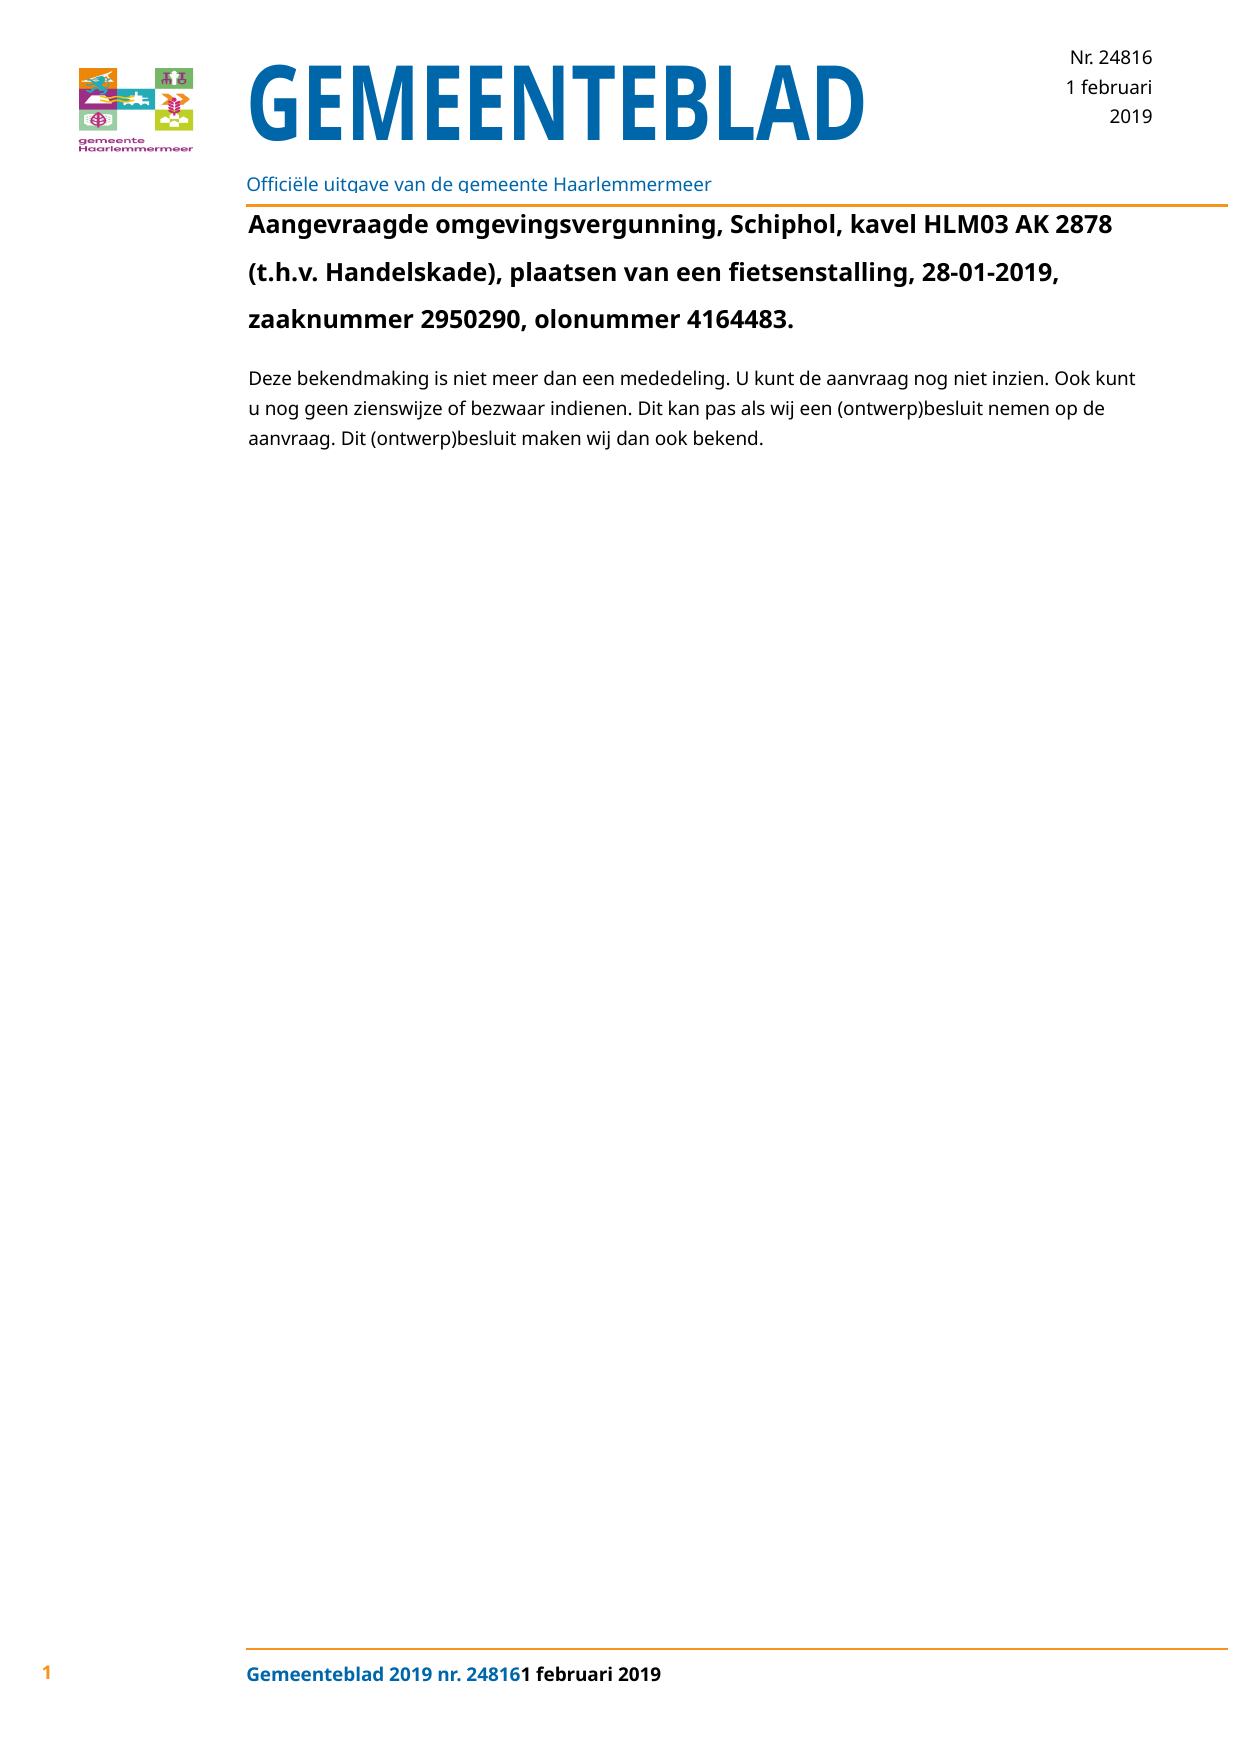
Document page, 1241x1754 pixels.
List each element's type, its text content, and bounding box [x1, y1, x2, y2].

picture [41, 47, 231, 172]
text Aangevraagde omgevingsvergunning, Schiphol, kavel HLM03 AK 2878 (t.h.v. Handelskade), plaatsen van een fietsenstalling, 28-01-2019, zaaknummer 2950290, olonummer 4164483. [248, 207, 1152, 336]
text Deze bekendmaking is niet meer dan een mededeling. U kunt de aanvraag nog niet inzien. Ook kunt u nog geen zienswijze of bezwaar indienen. Dit kan pas als wij een (ontwerp)besluit nemen op de aanvraag. Dit (ontwerp)besluit maken wij dan ook bekend. [248, 366, 1152, 450]
